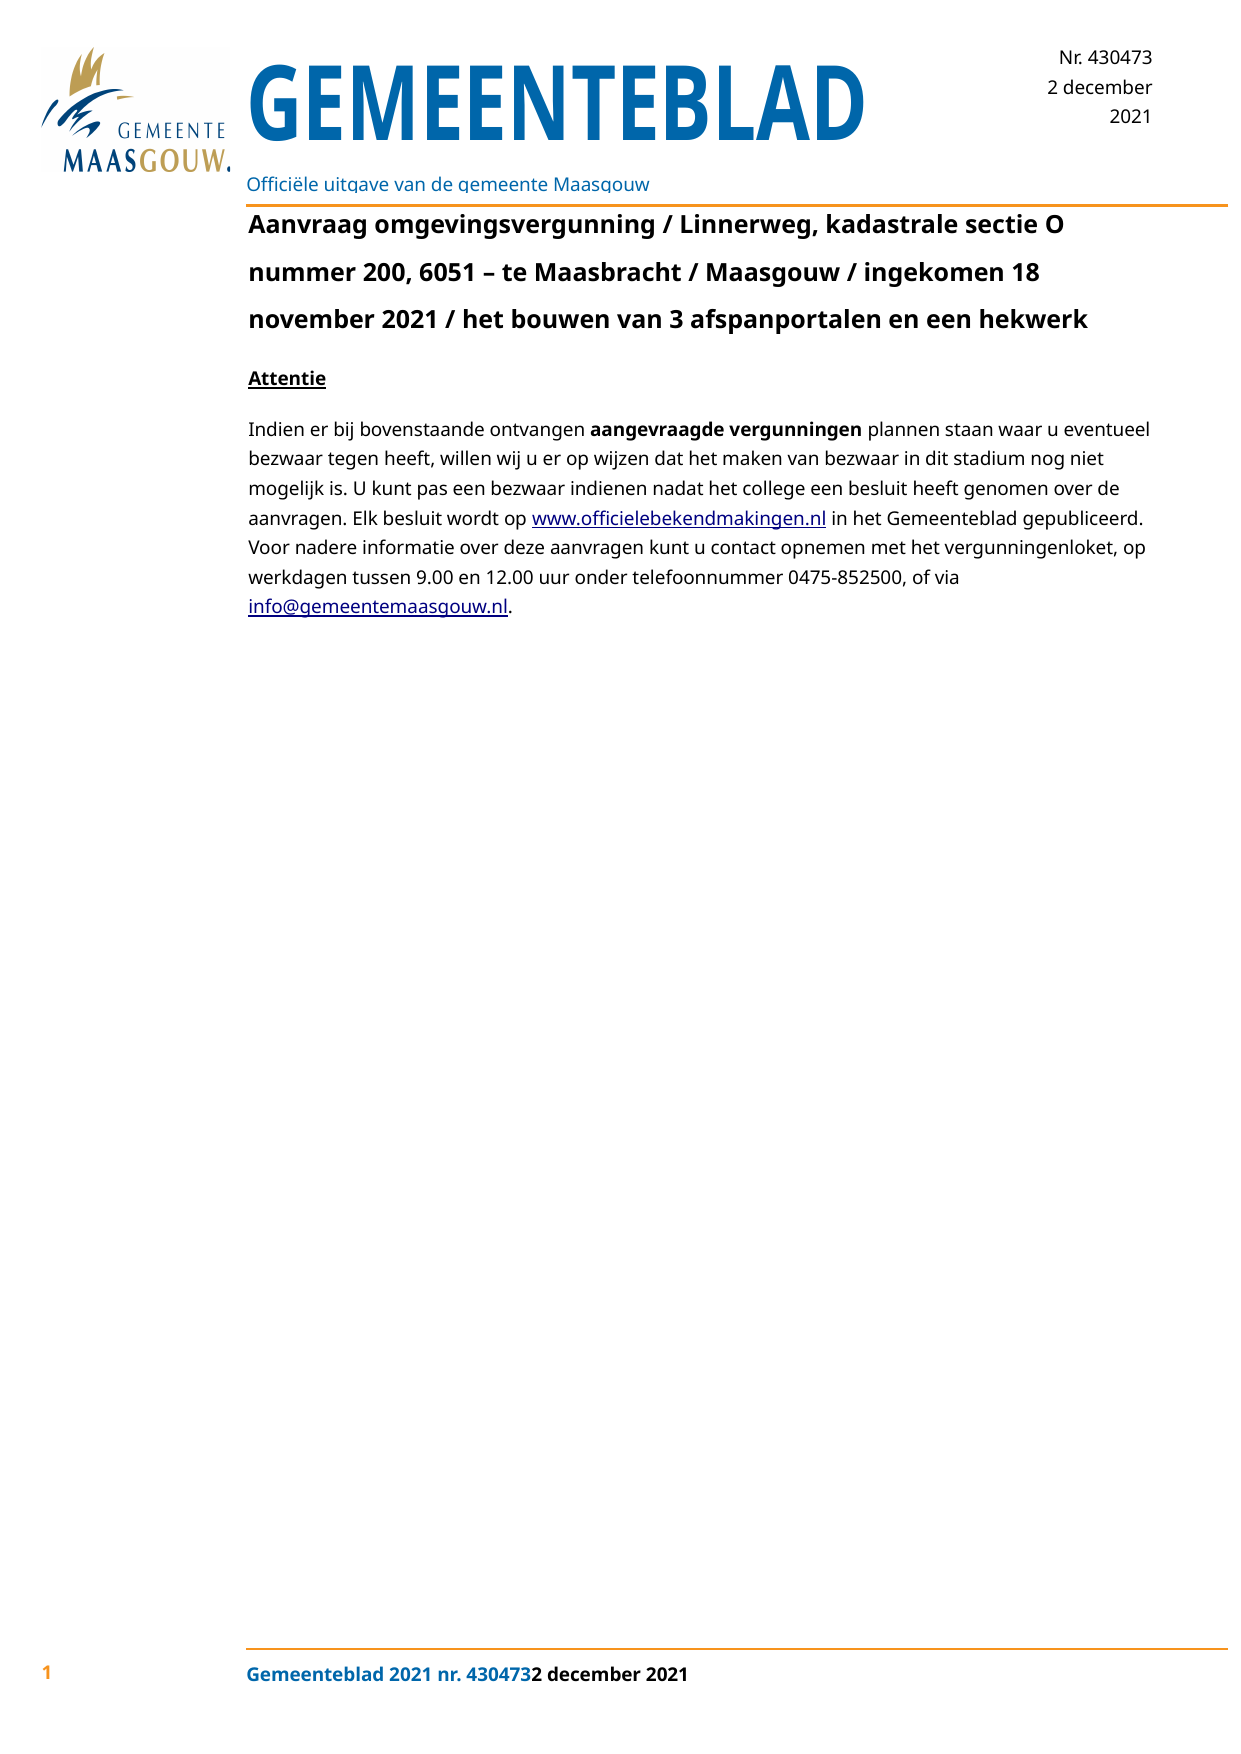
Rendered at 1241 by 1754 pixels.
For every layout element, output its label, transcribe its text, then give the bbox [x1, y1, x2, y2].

text Aanvraag omgevingsvergunning / Linnerweg, kadastrale sectie O nummer 200, 6051 – te Maasbracht / Maasgouw / ingekomen 18 november 2021 / het bouwen van 3 afspanportalen en een hekwerk [248, 207, 1152, 336]
text Indien er bij bovenstaande ontvangen aangevraagde vergunningen plannen staan waar u eventueel bezwaar tegen heeft, willen wij u er op wijzen dat het maken van bezwaar in dit stadium nog niet mogelijk is. U kunt pas een bezwaar indienen nadat het college een besluit heeft genomen over de aanvragen. Elk besluit wordt op www.officielebekendmakingen.nl in het Gemeenteblad gepubliceerd. Voor nadere informatie over deze aanvragen kunt u contact opnemen met het vergunningenloket, op werkdagen tussen 9.00 en 12.00 uur onder telefoonnummer 0475-852500, of via info@gemeentemaasgouw.nl. [248, 416, 1152, 619]
picture [41, 47, 231, 172]
text Attentie [248, 366, 1152, 391]
